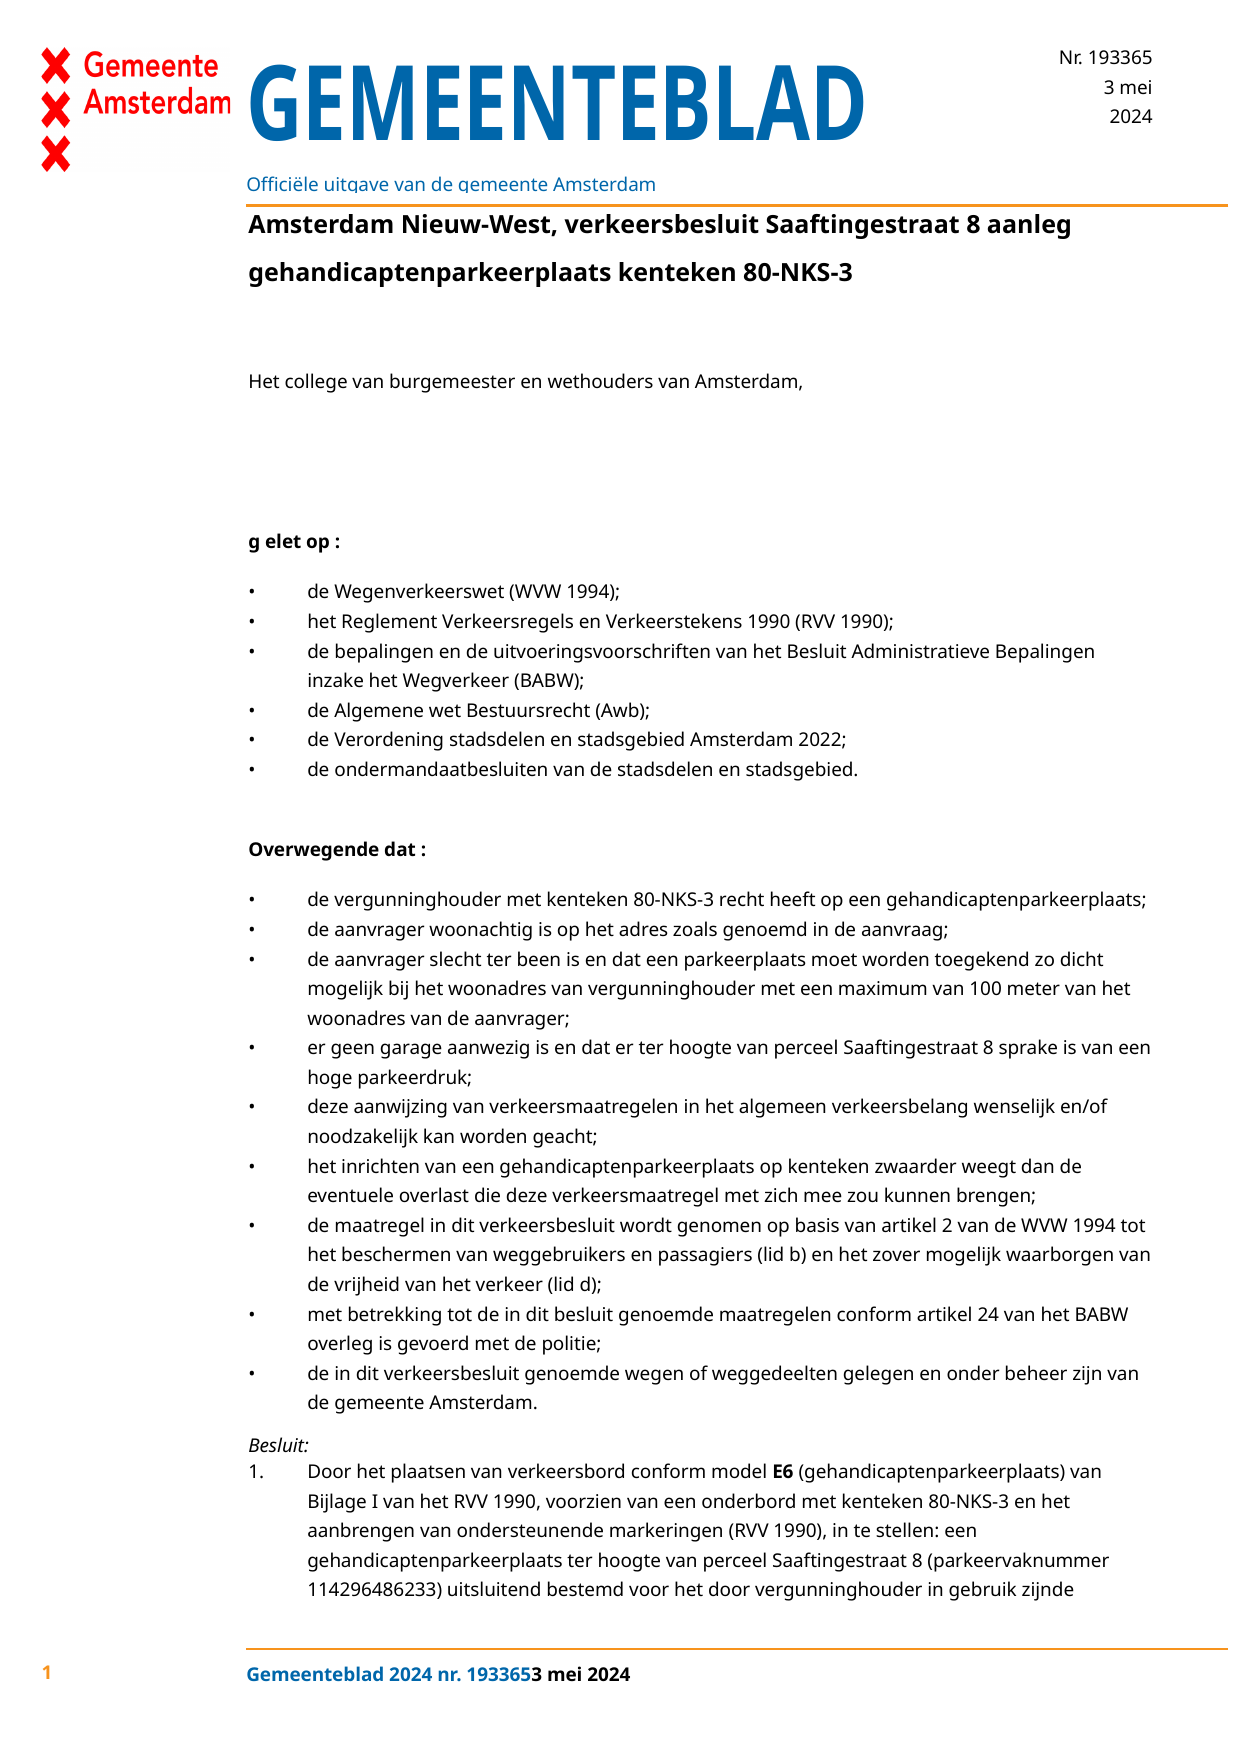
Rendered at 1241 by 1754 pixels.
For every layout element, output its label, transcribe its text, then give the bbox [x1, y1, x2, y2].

list de aanvrager woonachtig is op het adres zoals genoemd in de aanvraag; [248, 916, 1152, 942]
list met betrekking tot de in dit besluit genoemde maatregelen conform artikel 24 van het BABW overleg is gevoerd met de politie; [248, 1301, 1152, 1356]
list de Wegenverkeerswet (WVW 1994); [248, 579, 1152, 604]
text g elet op : [248, 528, 1152, 554]
text Overwegende dat : [248, 836, 1152, 862]
list Door het plaatsen van verkeersbord conform model E6 (gehandicaptenparkeerplaats) van Bijlage I van het RVV 1990, voorzien van een onderbord met kenteken 80-NKS-3 en het aanbrengen van ondersteunende markeringen (RVV 1990), in te stellen: een gehandicaptenparkeerplaats ter hoogte van perceel Saaftingestraat 8 (parkeervaknummer 114296486233) uitsluitend bestemd voor het door vergunninghouder in gebruik zijnde [248, 1458, 1152, 1602]
list de ondermandaatbesluiten van de stadsdelen en stadsgebied. [248, 756, 1152, 782]
list de bepalingen en de uitvoeringsvoorschriften van het Besluit Administratieve Bepalingen inzake het Wegverkeer (BABW); [248, 638, 1152, 693]
list de Verordening stadsdelen en stadsgebied Amsterdam 2022; [248, 727, 1152, 752]
list de aanvrager slecht ter been is en dat een parkeerplaats moet worden toegekend zo dicht mogelijk bij het woonadres van vergunninghouder met een maximum van 100 meter van het woonadres van de aanvrager; [248, 946, 1152, 1031]
picture [41, 47, 231, 172]
text Het college van burgemeester en wethouders van Amsterdam, [248, 368, 1152, 394]
list de in dit verkeersbesluit genoemde wegen of weggedeelten gelegen en onder beheer zijn van de gemeente Amsterdam. [248, 1360, 1152, 1415]
list de vergunninghouder met kenteken 80-NKS-3 recht heeft op een gehandicaptenparkeerplaats; [248, 887, 1152, 912]
list de maatregel in dit verkeersbesluit wordt genomen op basis van artikel 2 van de WVW 1994 tot het beschermen van weggebruikers en passagiers (lid b) en het zover mogelijk waarborgen van de vrijheid van het verkeer (lid d); [248, 1212, 1152, 1297]
text Besluit: [248, 1433, 1152, 1458]
list er geen garage aanwezig is en dat er ter hoogte van perceel Saaftingestraat 8 sprake is van een hoge parkeerdruk; [248, 1034, 1152, 1090]
text Amsterdam Nieuw-West, verkeersbesluit Saaftingestraat 8 aanleg gehandicaptenparkeerplaats kenteken 80-NKS-3 [248, 207, 1152, 288]
list het Reglement Verkeersregels en Verkeerstekens 1990 (RVV 1990); [248, 608, 1152, 634]
list deze aanwijzing van verkeersmaatregelen in het algemeen verkeersbelang wenselijk en/of noodzakelijk kan worden geacht; [248, 1094, 1152, 1149]
list het inrichten van een gehandicaptenparkeerplaats op kenteken zwaarder weegt dan de eventuele overlast die deze verkeersmaatregel met zich mee zou kunnen brengen; [248, 1153, 1152, 1208]
list de Algemene wet Bestuursrecht (Awb); [248, 697, 1152, 723]
